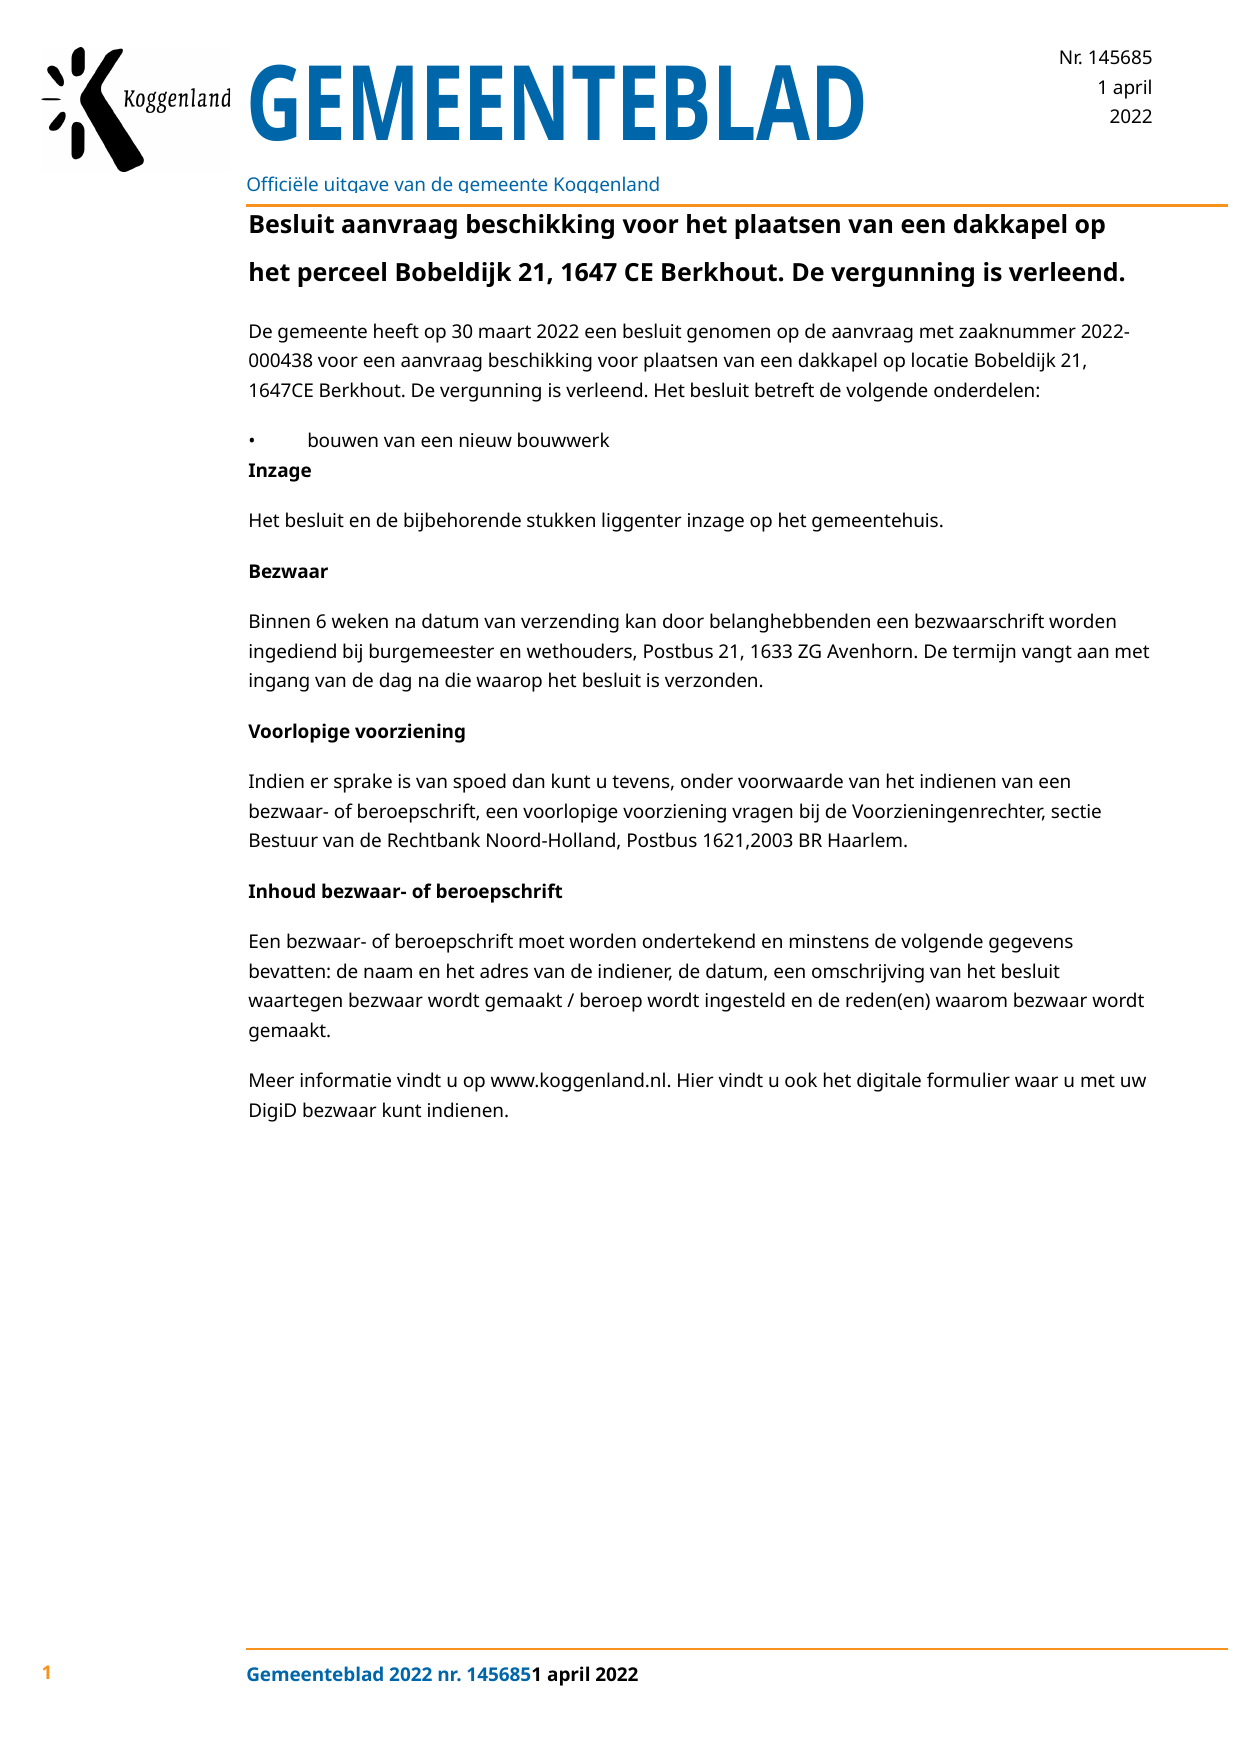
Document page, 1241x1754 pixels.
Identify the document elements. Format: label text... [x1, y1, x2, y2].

text Meer informatie vindt u op www.koggenland.nl. Hier vindt u ook het digitale formulier waar u met uw DigiD bezwaar kunt indienen. [248, 1067, 1152, 1123]
picture [41, 47, 231, 172]
text Indien er sprake is van spoed dan kunt u tevens, onder voorwaarde van het indienen van een bezwaar- of beroepschrift, een voorlopige voorziening vragen bij de Voorzieningenrechter, sectie Bestuur van de Rechtbank Noord-Holland, Postbus 1621,2003 BR Haarlem. [248, 768, 1152, 853]
text Inhoud bezwaar- of beroepschrift [248, 878, 1152, 904]
list bouwen van een nieuw bouwwerk [248, 427, 1152, 453]
text Besluit aanvraag beschikking voor het plaatsen van een dakkapel op het perceel Bobeldijk 21, 1647 CE Berkhout. De vergunning is verleend. [248, 207, 1152, 288]
text Een bezwaar- of beroepschrift moet worden ondertekend en minstens de volgende gegevens bevatten: de naam en het adres van de indiener, de datum, een omschrijving van het besluit waartegen bezwaar wordt gemaakt / beroep wordt ingesteld en de reden(en) waarom bezwaar wordt gemaakt. [248, 928, 1152, 1043]
text Voorlopige voorziening [248, 718, 1152, 744]
text Het besluit en de bijbehorende stukken liggenter inzage op het gemeentehuis. [248, 507, 1152, 533]
text De gemeente heeft op 30 maart 2022 een besluit genomen op de aanvraag met zaaknummer 2022-000438 voor een aanvraag beschikking voor plaatsen van een dakkapel op locatie Bobeldijk 21, 1647CE Berkhout. De vergunning is verleend. Het besluit betreft de volgende onderdelen: [248, 318, 1152, 403]
text Bezwaar [248, 558, 1152, 584]
text Binnen 6 weken na datum van verzending kan door belanghebbenden een bezwaarschrift worden ingediend bij burgemeester en wethouders, Postbus 21, 1633 ZG Avenhorn. De termijn vangt aan met ingang van de dag na die waarop het besluit is verzonden. [248, 608, 1152, 693]
text Inzage [248, 457, 1152, 483]
